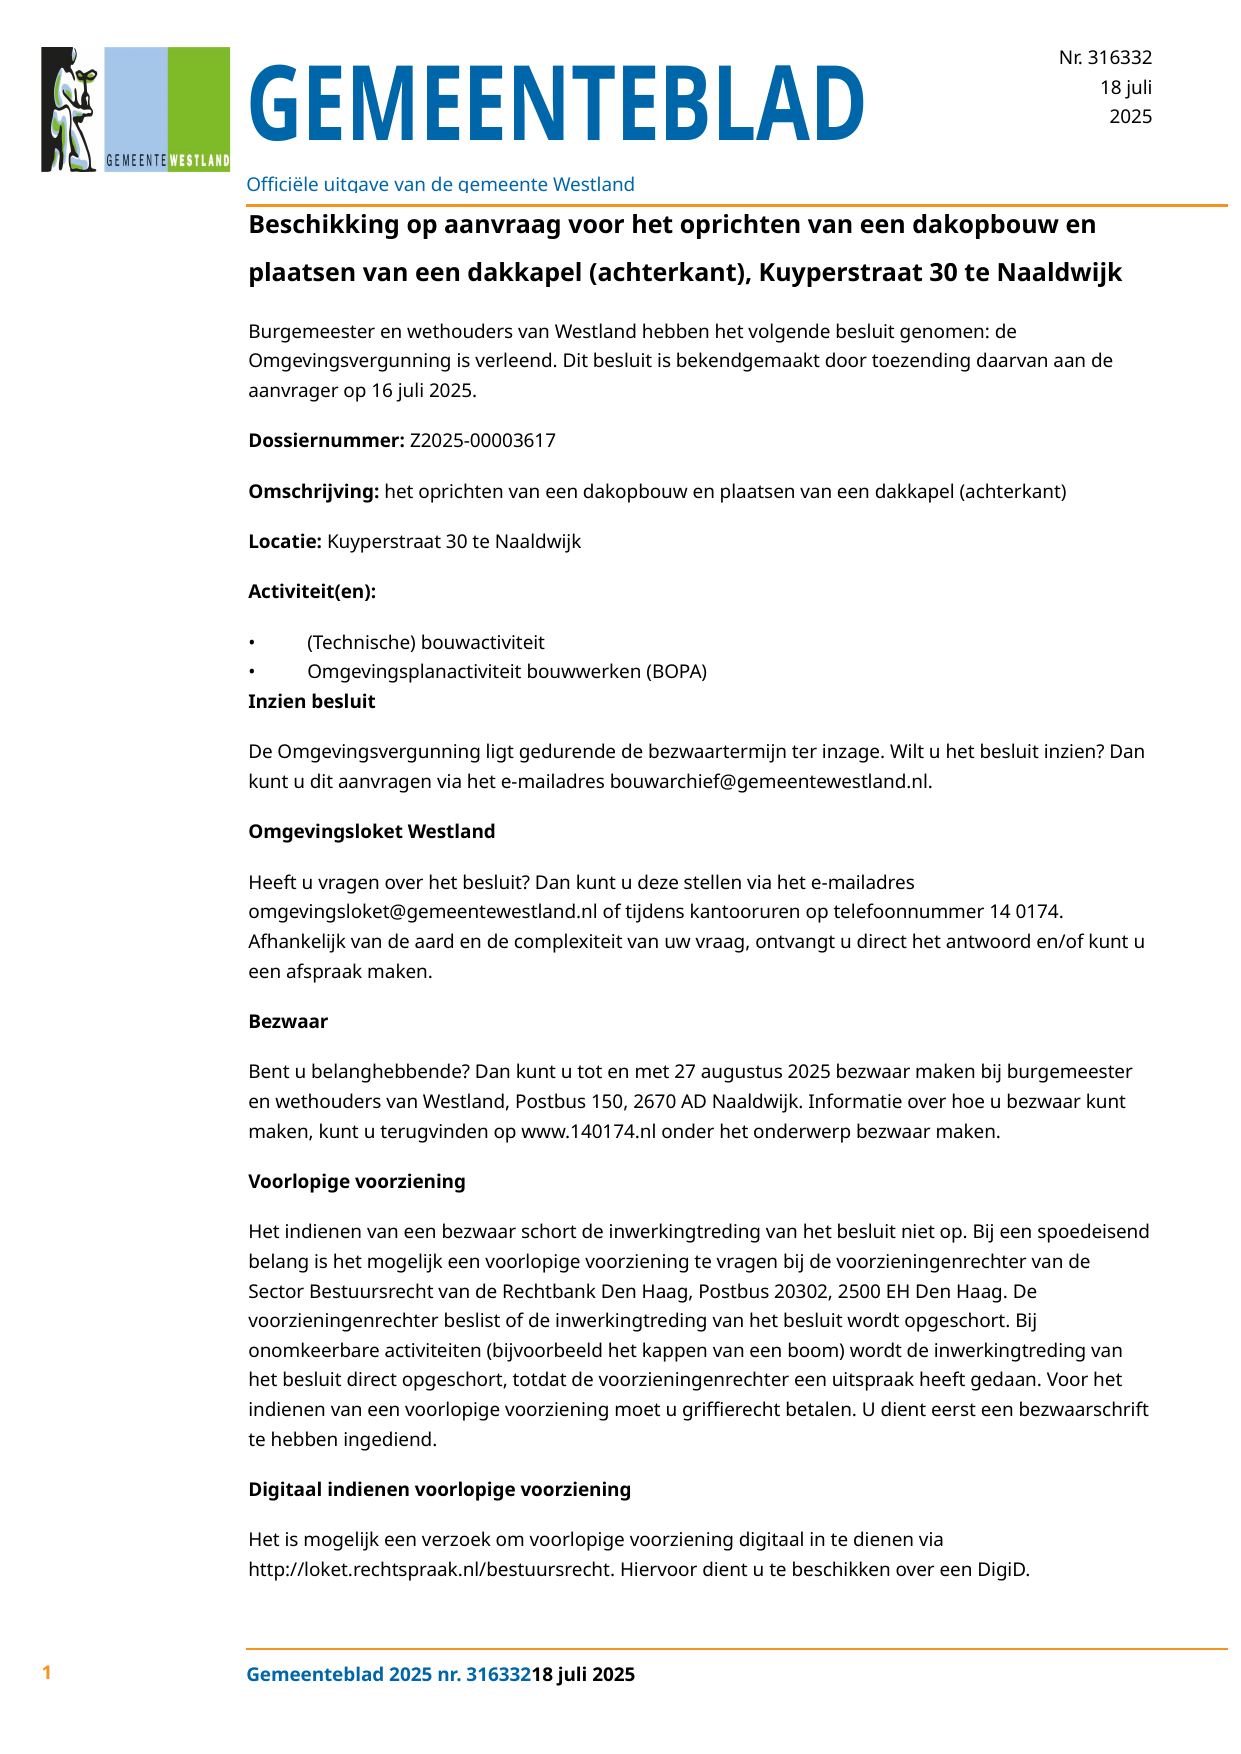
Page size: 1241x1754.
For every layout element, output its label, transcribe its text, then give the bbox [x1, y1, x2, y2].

text Heeft u vragen over het besluit? Dan kunt u deze stellen via het e-mailadres omgevingsloket@gemeentewestland.nl of tijdens kantooruren op telefoonnummer 14 0174. Afhankelijk van de aard en de complexiteit van uw vraag, ontvangt u direct het antwoord en/of kunt u een afspraak maken. [248, 869, 1152, 984]
text Bent u belanghebbende? Dan kunt u tot en met 27 augustus 2025 bezwaar maken bij burgemeester en wethouders van Westland, Postbus 150, 2670 AD Naaldwijk. Informatie over hoe u bezwaar kunt maken, kunt u terugvinden op www.140174.nl onder het onderwerp bezwaar maken. [248, 1059, 1152, 1144]
text Bezwaar [248, 1008, 1152, 1034]
text Inzien besluit [248, 688, 1152, 714]
text Digitaal indienen voorlopige voorziening [248, 1476, 1152, 1502]
list (Technische) bouwactiviteit [248, 629, 1152, 655]
text Activiteit(en): [248, 579, 1152, 604]
text Dossiernummer: Z2025-00003617 [248, 427, 1152, 453]
text Locatie: Kuyperstraat 30 te Naaldwijk [248, 528, 1152, 554]
text Omgevingsloket Westland [248, 819, 1152, 844]
text De Omgevingsvergunning ligt gedurende de bezwaartermijn ter inzage. Wilt u het besluit inzien? Dan kunt u dit aanvragen via het e-mailadres bouwarchief@gemeentewestland.nl. [248, 739, 1152, 794]
text Voorlopige voorziening [248, 1168, 1152, 1194]
text Burgemeester en wethouders van Westland hebben het volgende besluit genomen: de Omgevingsvergunning is verleend. Dit besluit is bekendgemaakt door toezending daarvan aan de aanvrager op 16 juli 2025. [248, 318, 1152, 403]
list Omgevingsplanactiviteit bouwwerken (BOPA) [248, 659, 1152, 684]
text Beschikking op aanvraag voor het oprichten van een dakopbouw en plaatsen van een dakkapel (achterkant), Kuyperstraat 30 te Naaldwijk [248, 207, 1152, 288]
picture [41, 47, 231, 172]
text Het indienen van een bezwaar schort de inwerkingtreding van het besluit niet op. Bij een spoedeisend belang is het mogelijk een voorlopige voorziening te vragen bij de voorzieningenrechter van de Sector Bestuursrecht van de Rechtbank Den Haag, Postbus 20302, 2500 EH Den Haag. De voorzieningenrechter beslist of de inwerkingtreding van het besluit wordt opgeschort. Bij onomkeerbare activiteiten (bijvoorbeeld het kappen van een boom) wordt de inwerkingtreding van het besluit direct opgeschort, totdat de voorzieningenrechter een uitspraak heeft gedaan. Voor het indienen van een voorlopige voorziening moet u griffierecht betalen. U dient eerst een bezwaarschrift te hebben ingediend. [248, 1219, 1152, 1452]
text Omschrijving: het oprichten van een dakopbouw en plaatsen van een dakkapel (achterkant) [248, 478, 1152, 504]
text Het is mogelijk een verzoek om voorlopige voorziening digitaal in te dienen via http://loket.rechtspraak.nl/bestuursrecht. Hiervoor dient u te beschikken over een DigiD. [248, 1527, 1152, 1582]
